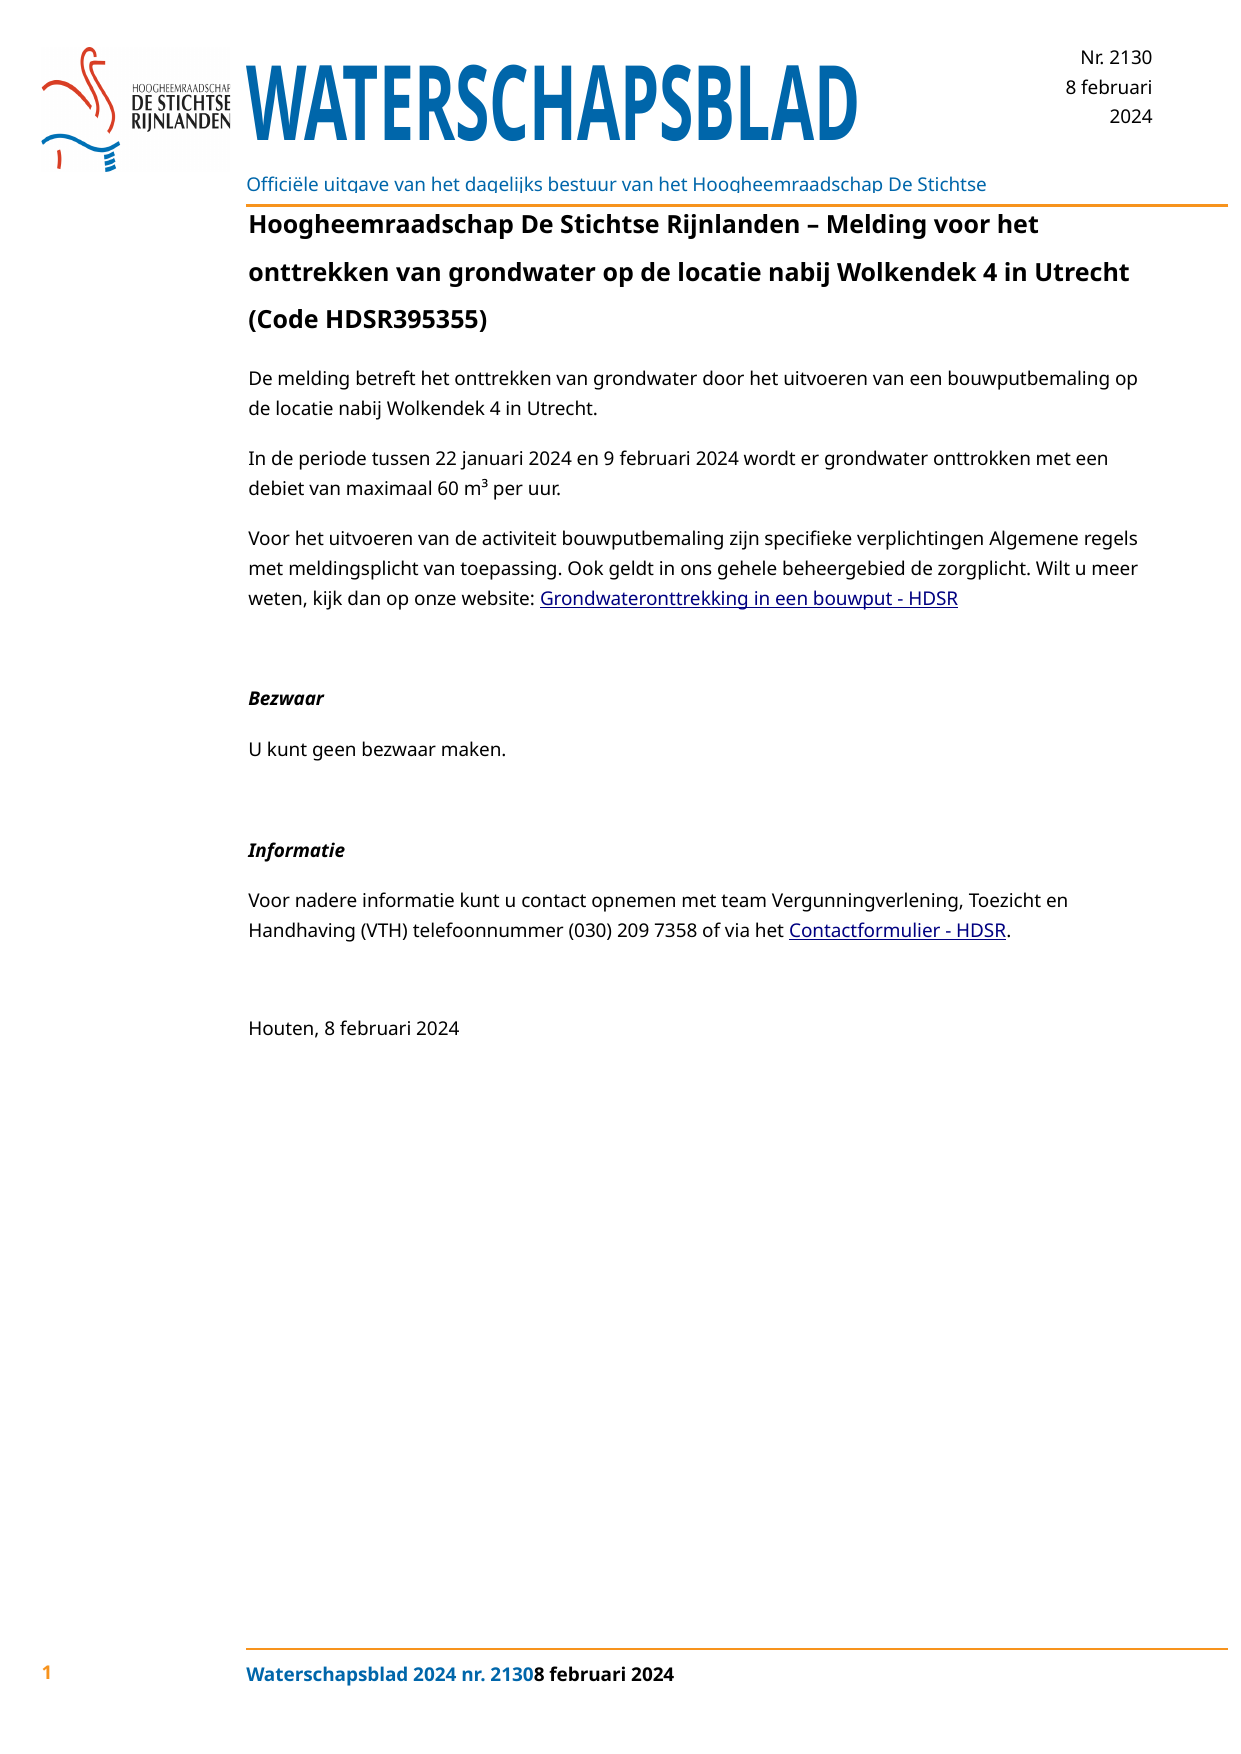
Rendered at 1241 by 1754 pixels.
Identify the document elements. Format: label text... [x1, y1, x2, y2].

text In de periode tussen 22 januari 2024 en 9 februari 2024 wordt er grondwater onttrokken met een debiet van maximaal 60 m³ per uur. [248, 446, 1152, 501]
text De melding betreft het onttrekken van grondwater door het uitvoeren van een bouwputbemaling op de locatie nabij Wolkendek 4 in Utrecht. [248, 366, 1152, 421]
text Bezwaar [248, 686, 1152, 711]
text U kunt geen bezwaar maken. [248, 736, 1152, 762]
text Voor het uitvoeren van de activiteit bouwputbemaling zijn specifieke verplichtingen Algemene regels met meldingsplicht van toepassing. Ook geldt in ons gehele beheergebied de zorgplicht. Wilt u meer weten, kijk dan op onze website: Grondwateronttrekking in een bouwput - HDSR [248, 526, 1152, 610]
text Hoogheemraadschap De Stichtse Rijnlanden – Melding voor het onttrekken van grondwater op de locatie nabij Wolkendek 4 in Utrecht (Code HDSR395355) [248, 207, 1152, 336]
text Voor nadere informatie kunt u contact opnemen met team Vergunningverlening, Toezicht en Handhaving (VTH) telefoonnummer (030) 209 7358 of via het Contactformulier - HDSR. [248, 887, 1152, 942]
text Informatie [248, 837, 1152, 862]
text Houten, 8 februari 2024 [248, 1015, 1152, 1041]
picture [41, 47, 231, 172]
